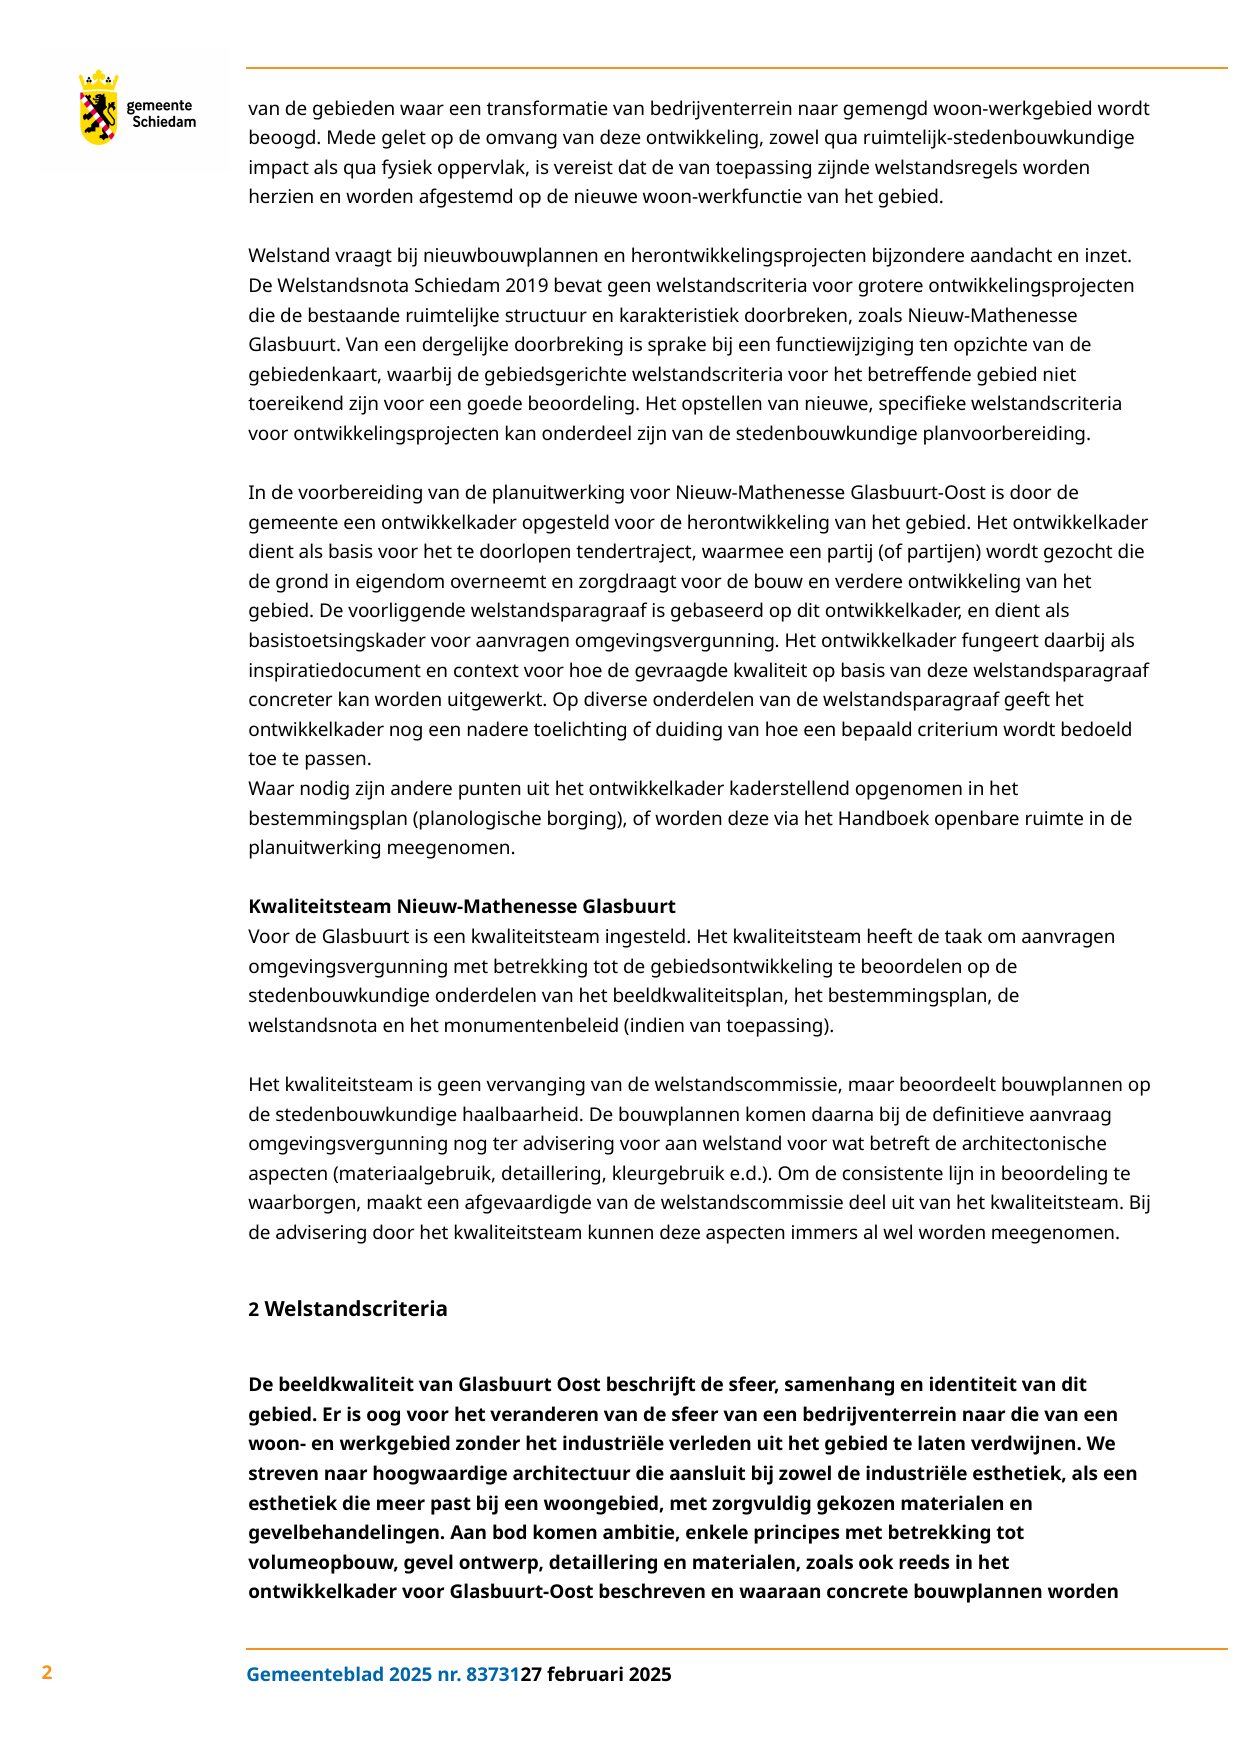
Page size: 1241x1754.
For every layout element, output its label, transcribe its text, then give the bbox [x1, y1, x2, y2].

text In de voorbereiding van de planuitwerking voor Nieuw-Mathenesse Glasbuurt-Oost is door de gemeente een ontwikkelkader opgesteld voor de herontwikkeling van het gebied. Het ontwikkelkader dient als basis voor het te doorlopen tendertraject, waarmee een partij (of partijen) wordt gezocht die de grond in eigendom overneemt en zorgdraagt voor de bouw en verdere ontwikkeling van het gebied. De voorliggende welstandsparagraaf is gebaseerd op dit ontwikkelkader, en dient als basistoetsingskader voor aanvragen omgevingsvergunning. Het ontwikkelkader fungeert daarbij als inspiratiedocument en context voor hoe de gevraagde kwaliteit op basis van deze welstandsparagraaf concreter kan worden uitgewerkt. Op diverse onderdelen van de welstandsparagraaf geeft het ontwikkelkader nog een nadere toelichting of duiding van hoe een bepaald criterium wordt bedoeld toe te passen. [248, 479, 1152, 771]
text De beeldkwaliteit van Glasbuurt Oost beschrijft de sfeer, samenhang en identiteit van dit gebied. Er is oog voor het veranderen van de sfeer van een bedrijventerrein naar die van een woon- en werkgebied zonder het industriële verleden uit het gebied te laten verdwijnen. We streven naar hoogwaardige architectuur die aansluit bij zowel de industriële esthetiek, als een esthetiek die meer past bij een woongebied, met zorgvuldig gekozen materialen en gevelbehandelingen. Aan bod komen ambitie, enkele principes met betrekking tot volumeopbouw, gevel ontwerp, detaillering en materialen, zoals ook reeds in het ontwikkelkader voor Glasbuurt-Oost beschreven en waaraan concrete bouwplannen worden [248, 1371, 1152, 1604]
text van de gebieden waar een transformatie van bedrijventerrein naar gemengd woon-werkgebied wordt beoogd. Mede gelet op de omvang van deze ontwikkeling, zowel qua ruimtelijk-stedenbouwkundige impact als qua fysiek oppervlak, is vereist dat de van toepassing zijnde welstandsregels worden herzien en worden afgestemd op de nieuwe woon-werkfunctie van het gebied. [248, 95, 1152, 209]
text Waar nodig zijn andere punten uit het ontwikkelkader kaderstellend opgenomen in het bestemmingsplan (planologische borging), of worden deze via het Handboek openbare ruimte in de planuitwerking meegenomen. [248, 775, 1152, 860]
table_header Kwaliteitsteam Nieuw-Mathenesse Glasbuurt Voor de Glasbuurt is een kwaliteitsteam ingesteld. Het kwaliteitsteam heeft de taak om aanvragen omgevingsvergunning met betrekking tot de gebiedsontwikkeling te beoordelen op de stedenbouwkundige onderdelen van het beeldkwaliteitsplan, het bestemmingsplan, de welstandsnota en het monumentenbeleid (indien van toepassing). Het kwaliteitsteam is geen vervanging van de welstandscommissie, maar beoordeelt bouwplannen op de stedenbouwkundige haalbaarheid. De bouwplannen komen daarna bij de definitieve aanvraag omgevingsvergunning nog ter advisering voor aan welstand voor wat betreft de architectonische aspecten (materiaalgebruik, detaillering, kleurgebruik e.d.). Om de consistente lijn in beoordeling te waarborgen, maakt een afgevaardigde van de welstandscommissie deel uit van het kwaliteitsteam. Bij de advisering door het kwaliteitsteam kunnen deze aspecten immers al wel worden meegenomen. [248, 894, 1152, 1245]
picture [41, 47, 231, 172]
text 2 Welstandscriteria [248, 1294, 1152, 1322]
text Welstand vraagt bij nieuwbouwplannen en herontwikkelingsprojecten bijzondere aandacht en inzet. De Welstandsnota Schiedam 2019 bevat geen welstandscriteria voor grotere ontwikkelingsprojecten die de bestaande ruimtelijke structuur en karakteristiek doorbreken, zoals Nieuw-Mathenesse Glasbuurt. Van een dergelijke doorbreking is sprake bij een functiewijziging ten opzichte van de gebiedenkaart, waarbij de gebiedsgerichte welstandscriteria voor het betreffende gebied niet toereikend zijn voor een goede beoordeling. Het opstellen van nieuwe, specifieke welstandscriteria voor ontwikkelingsprojecten kan onderdeel zijn van de stedenbouwkundige planvoorbereiding. [248, 243, 1152, 446]
